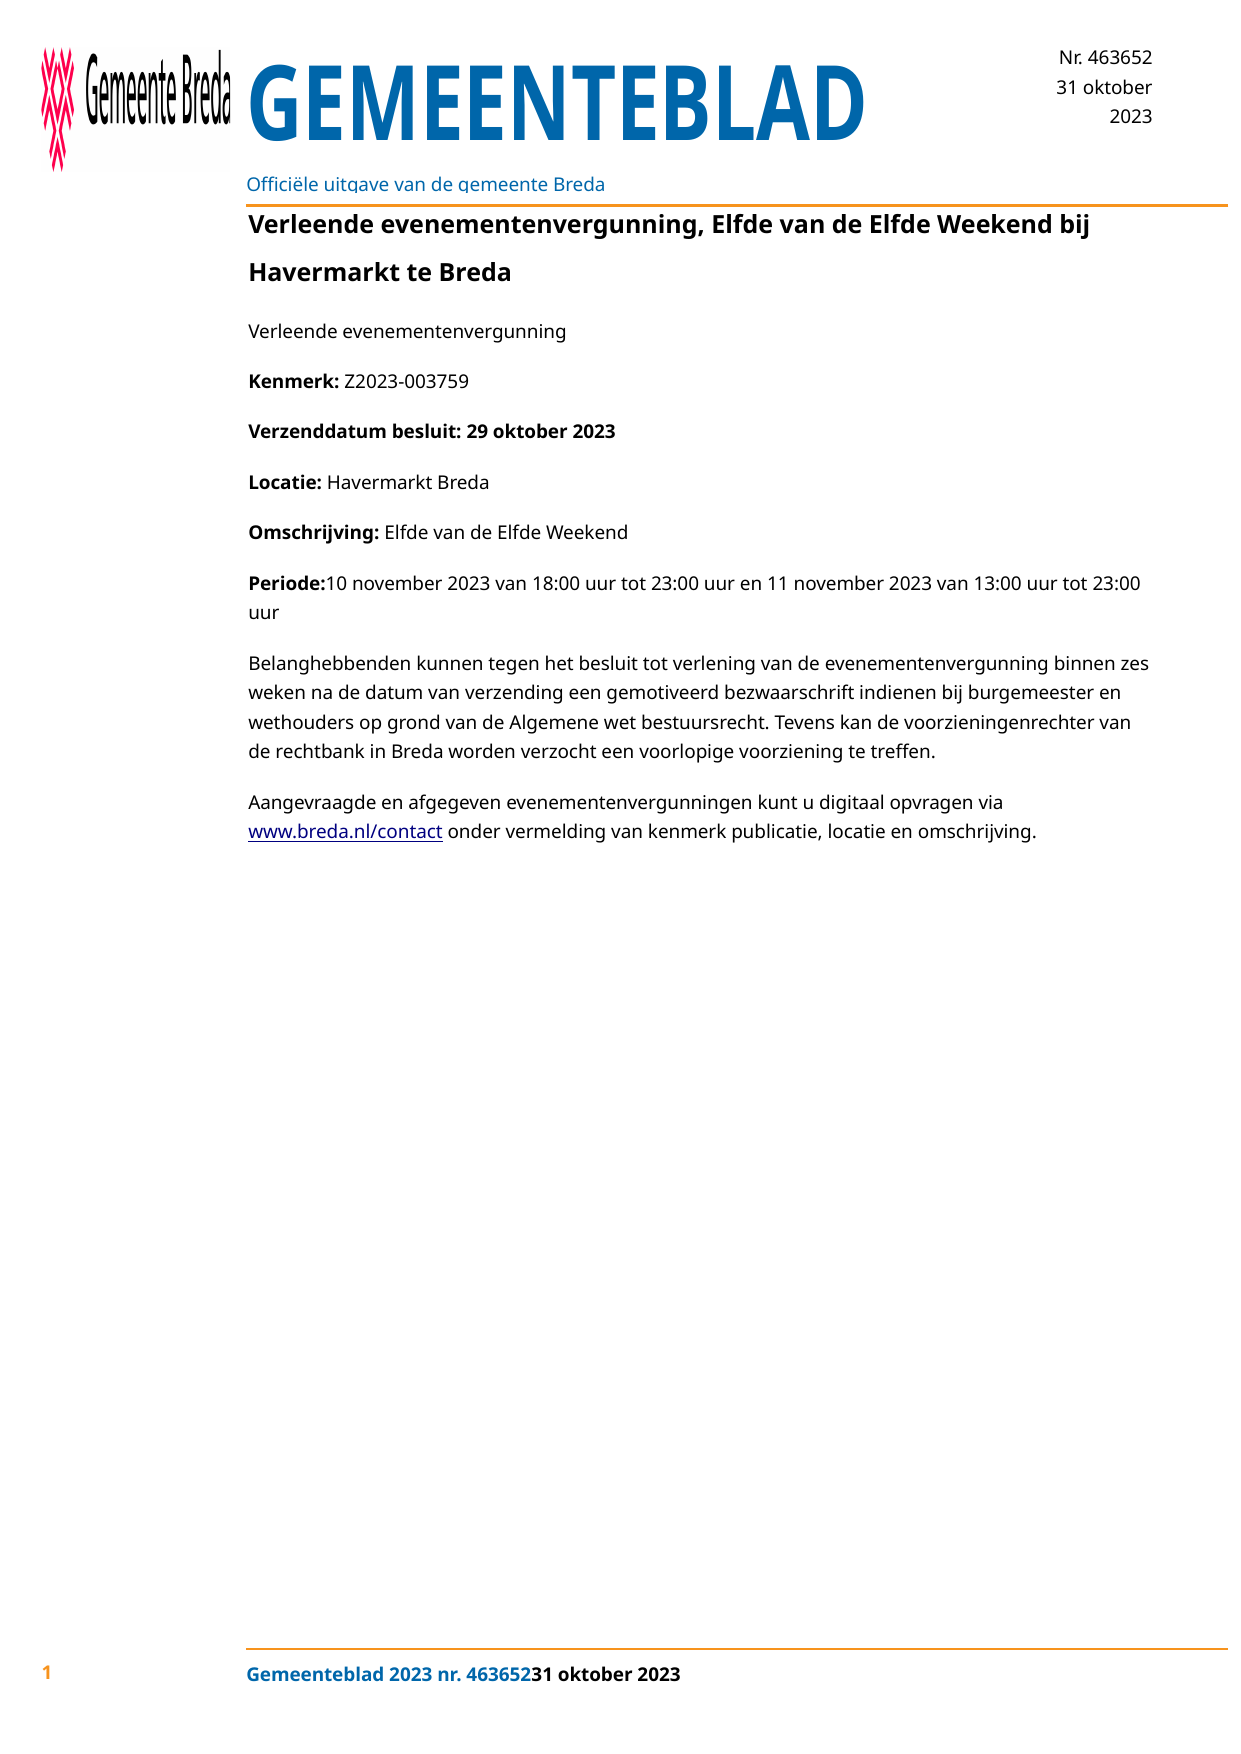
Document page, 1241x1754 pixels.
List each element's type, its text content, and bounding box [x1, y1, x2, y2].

text Kenmerk: Z2023-003759 [248, 368, 1152, 394]
text Verleende evenementenvergunning [248, 318, 1152, 344]
text Locatie: Havermarkt Breda [248, 469, 1152, 495]
text Belanghebbenden kunnen tegen het besluit tot verlening van de evenementenvergunning binnen zes weken na de datum van verzending een gemotiveerd bezwaarschrift indienen bij burgemeester en wethouders op grond van de Algemene wet bestuursrecht. Tevens kan de voorzieningenrechter van de rechtbank in Breda worden verzocht een voorlopige voorziening te treffen. [248, 650, 1152, 764]
text Omschrijving: Elfde van de Elfde Weekend [248, 519, 1152, 545]
text Verleende evenementenvergunning, Elfde van de Elfde Weekend bij Havermarkt te Breda [248, 207, 1152, 288]
picture [41, 47, 231, 172]
text Periode:10 november 2023 van 18:00 uur tot 23:00 uur en 11 november 2023 van 13:00 uur tot 23:00 uur [248, 570, 1152, 625]
text Aangevraagde en afgegeven evenementenvergunningen kunt u digitaal opvragen via www.breda.nl/contact onder vermelding van kenmerk publicatie, locatie en omschrijving. [248, 789, 1152, 844]
text Verzenddatum besluit: 29 oktober 2023 [248, 419, 1152, 444]
